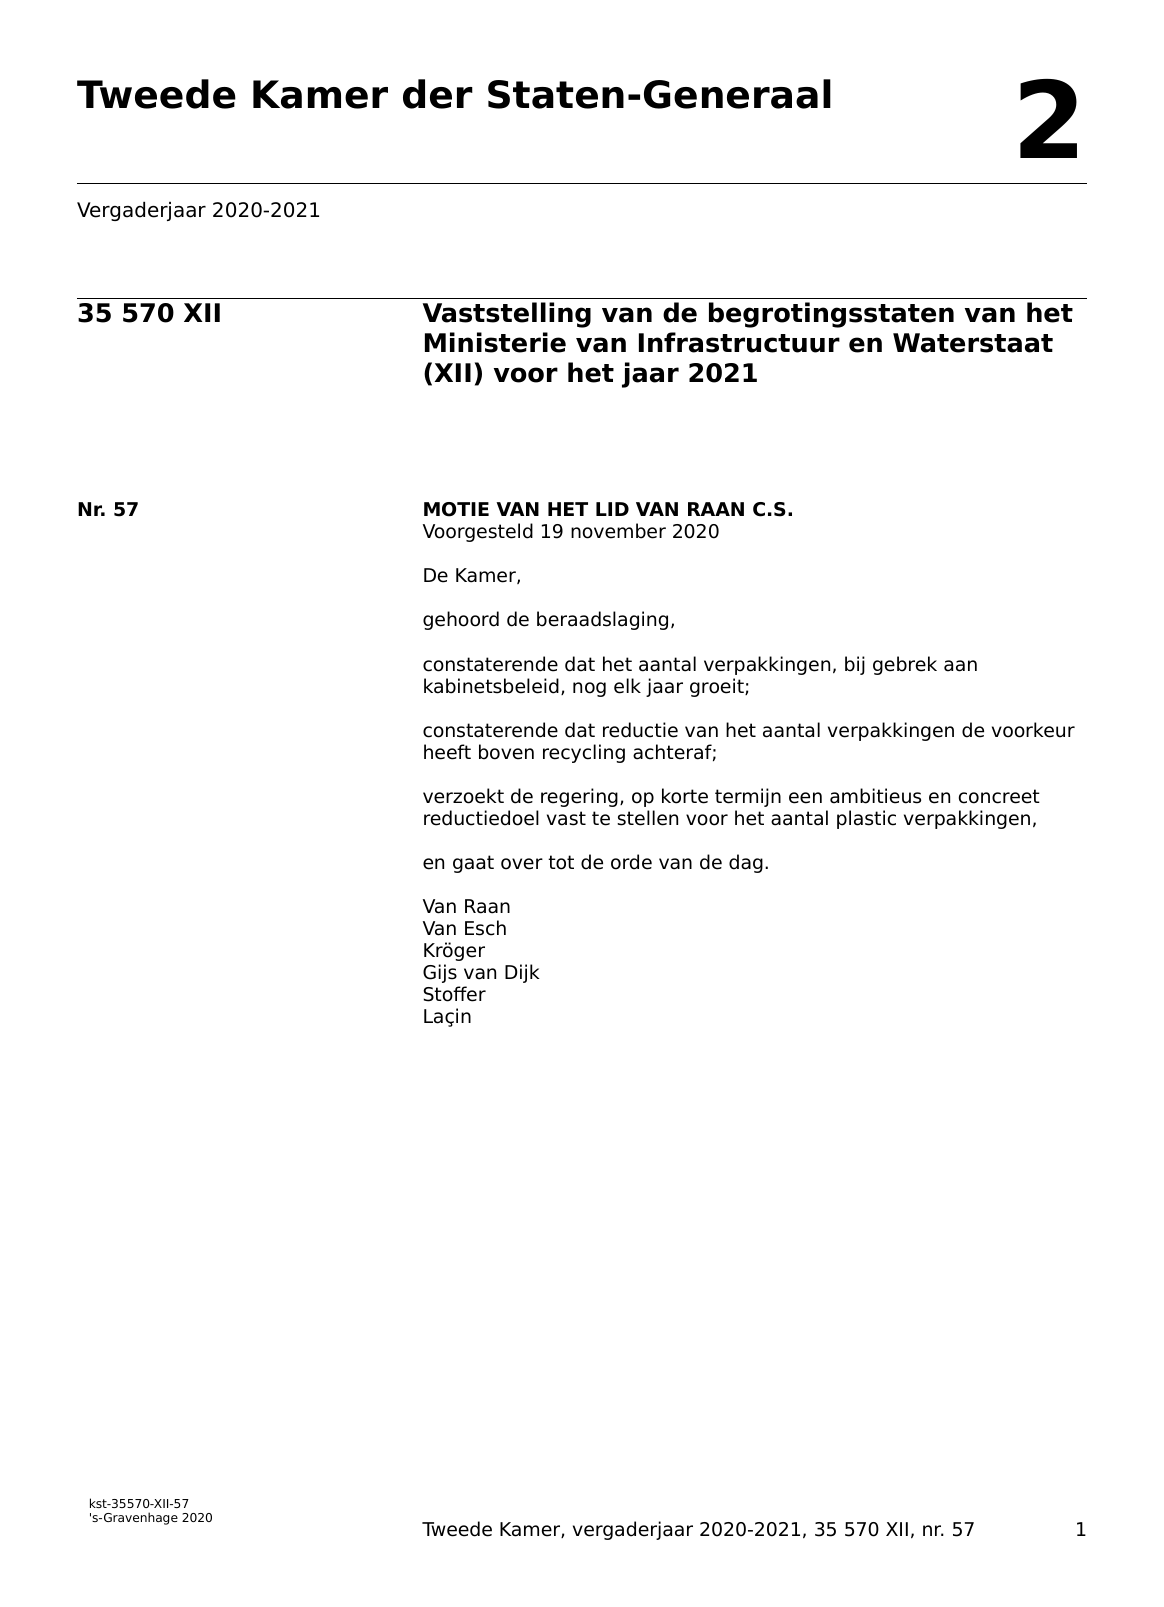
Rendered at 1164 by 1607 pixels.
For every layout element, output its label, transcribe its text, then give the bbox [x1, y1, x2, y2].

text constaterende dat het aantal verpakkingen, bij gebrek aan kabinetsbeleid, nog elk jaar groeit; [422, 653, 1087, 697]
text Kröger [422, 940, 1087, 962]
text 's-Gravenhage 2020 [88, 1511, 323, 1525]
text Gijs van Dijk [422, 962, 1087, 984]
text constaterende dat reductie van het aantal verpakkingen de voorkeur heeft boven recycling achteraf; [422, 720, 1087, 764]
text en gaat over tot de orde van de dag. [422, 852, 1087, 874]
subtitle Nr. 57 MOTIE VAN HET LID VAN RAAN C.S. [77, 499, 1087, 521]
table_cell Vergaderjaar 2020-2021 [77, 184, 1087, 298]
text Laçin [422, 1006, 1087, 1028]
text Van Esch [422, 918, 1087, 940]
text Van Raan [422, 896, 1087, 918]
text Stoffer [422, 984, 1087, 1006]
subtitle 35 570 XII Vaststelling van de begrotingsstaten van het Ministerie van Infrastructuur en Waterstaat (XII) voor het jaar 2021 [77, 299, 1087, 388]
text kst-35570-XII-57 [88, 1497, 323, 1511]
table_header 2 [886, 59, 1087, 183]
text De Kamer, [422, 565, 1087, 587]
text gehoord de beraadslaging, [422, 609, 1087, 631]
text verzoekt de regering, op korte termijn een ambitieus en concreet reductiedoel vast te stellen voor het aantal plastic verpakkingen, [422, 786, 1087, 830]
text Voorgesteld 19 november 2020 [422, 521, 1087, 543]
table_header Tweede Kamer der Staten-Generaal [77, 59, 886, 183]
